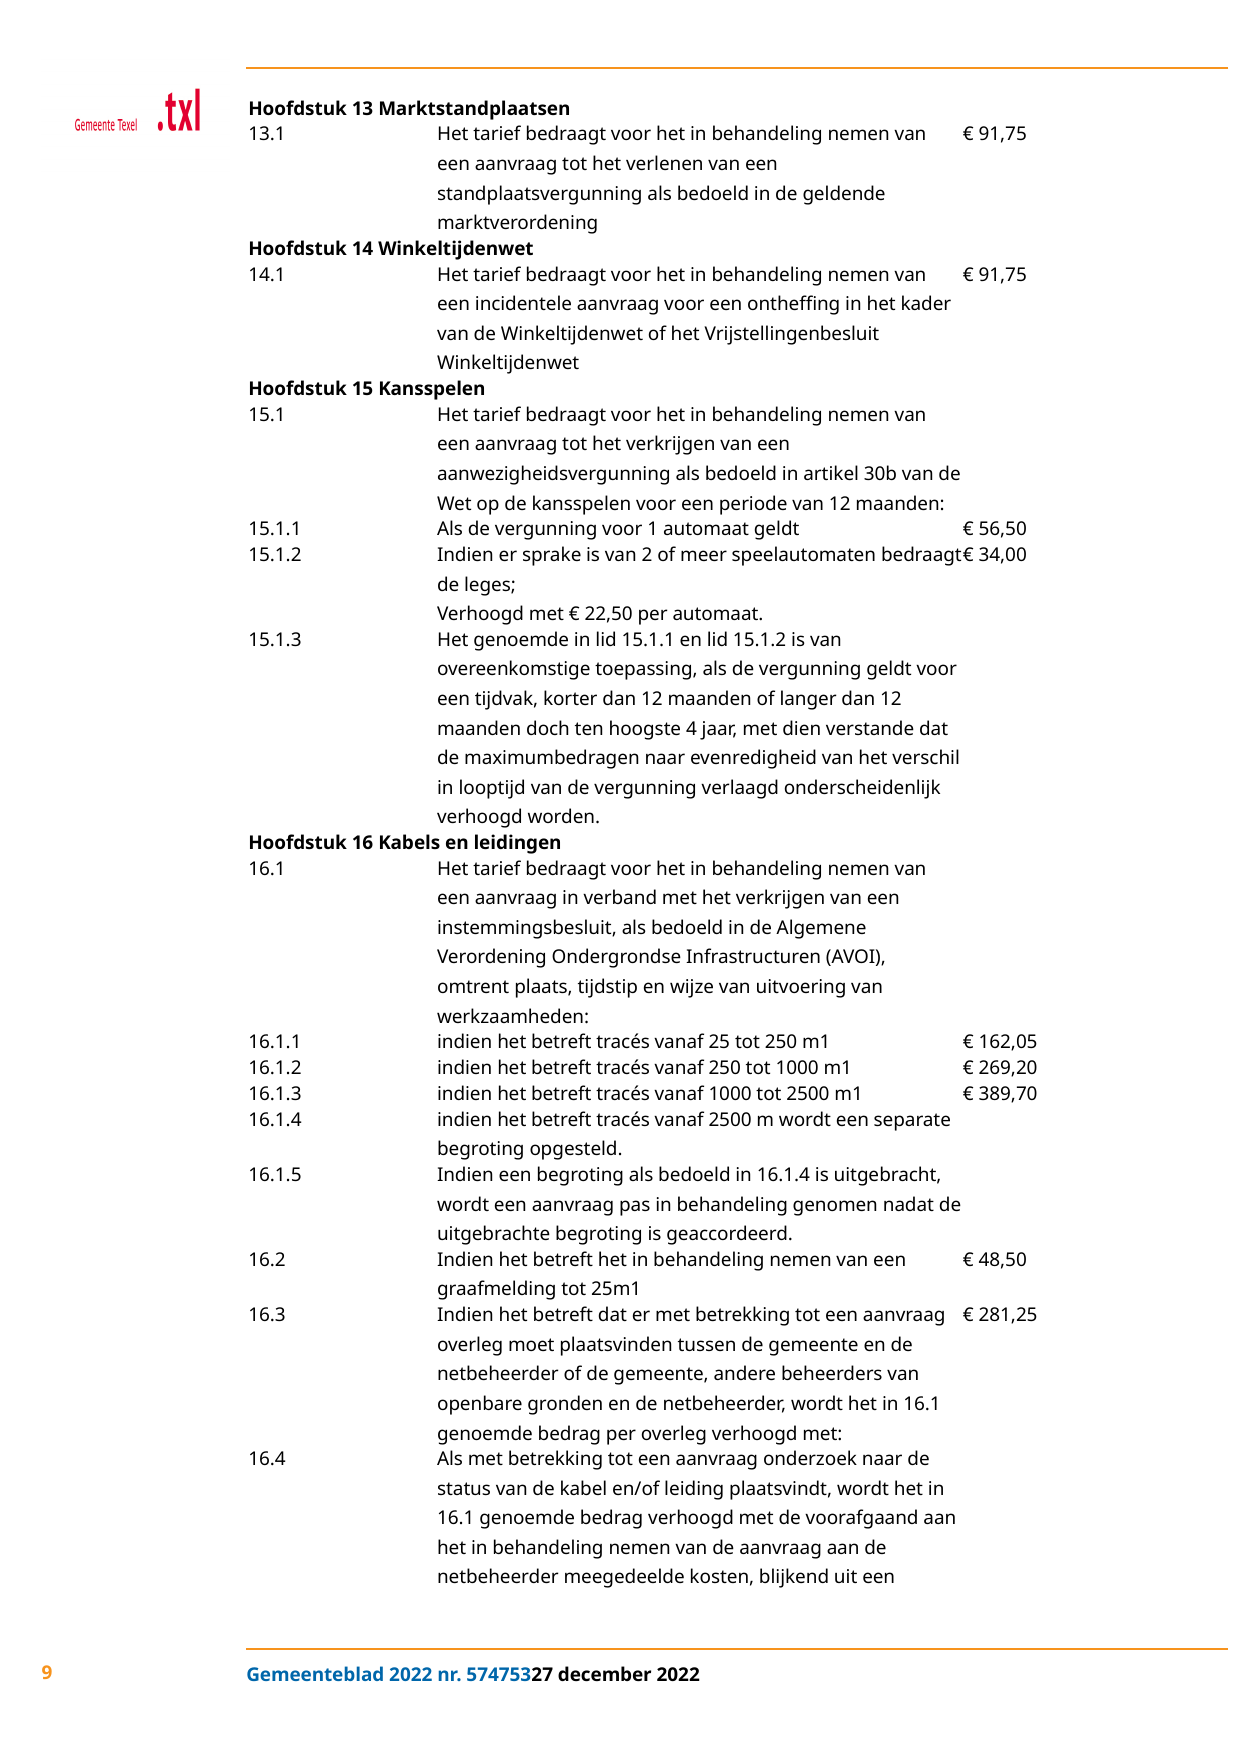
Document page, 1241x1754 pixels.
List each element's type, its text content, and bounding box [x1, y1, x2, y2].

table_cell [963, 401, 1152, 515]
table_cell Het tarief bedraagt voor het in behandeling nemen van een aanvraag in verband met het verkrijgen van een instemmingsbesluit, als bedoeld in de Algemene Verordening Ondergrondse Infrastructuren (AVOI), omtrent plaats, tijdstip en wijze van uitvoering van werkzaamheden: [437, 855, 963, 1029]
table_cell 15.1 [248, 401, 437, 515]
table_cell indien het betreft tracés vanaf 2500 m wordt een separate begroting opgesteld. [437, 1106, 963, 1161]
table_cell € 34,00 [963, 541, 1152, 626]
table_cell € 389,70 [963, 1080, 1152, 1106]
table_cell [963, 626, 1152, 829]
table_cell Indien er sprake is van 2 of meer speelautomaten bedraagt de leges; Verhoogd met € 22,50 per automaat. [437, 541, 963, 626]
table_cell 13.1 [248, 121, 437, 235]
table_cell 16.1.5 [248, 1161, 437, 1246]
table_cell € 91,75 [963, 261, 1152, 375]
table_cell Als de vergunning voor 1 automaat geldt [437, 515, 963, 541]
table_cell € 91,75 [963, 121, 1152, 235]
table_cell 16.2 [248, 1246, 437, 1301]
table_cell Indien het betreft dat er met betrekking tot een aanvraag overleg moet plaatsvinden tussen de gemeente en de netbeheerder of de gemeente, andere beheerders van openbare gronden en de netbeheerder, wordt het in 16.1 genoemde bedrag per overleg verhoogd met: [437, 1301, 963, 1445]
table_cell Hoofdstuk 14 Winkeltijdenwet [248, 235, 1152, 261]
table_cell Het tarief bedraagt voor het in behandeling nemen van een incidentele aanvraag voor een ontheffing in het kader van de Winkeltijdenwet of het Vrijstellingenbesluit Winkeltijdenwet [437, 261, 963, 375]
table_cell Hoofdstuk 13 Marktstandplaatsen [248, 95, 1152, 121]
table_cell 15.1.1 [248, 515, 437, 541]
table_cell [963, 855, 1152, 1029]
table_cell [963, 1106, 1152, 1161]
table_cell 16.1.4 [248, 1106, 437, 1161]
table_cell 15.1.2 [248, 541, 437, 626]
table_cell € 56,50 [963, 515, 1152, 541]
table_cell € 281,25 [963, 1301, 1152, 1445]
table_cell 16.4 [248, 1445, 437, 1589]
table_cell Hoofdstuk 15 Kansspelen [248, 375, 1152, 401]
picture [41, 47, 231, 172]
table_cell 16.1 [248, 855, 437, 1029]
table_cell € 48,50 [963, 1246, 1152, 1301]
table_cell [963, 1161, 1152, 1246]
table_cell Indien het betreft het in behandeling nemen van een graafmelding tot 25m1 [437, 1246, 963, 1301]
table_cell Indien een begroting als bedoeld in 16.1.4 is uitgebracht, wordt een aanvraag pas in behandeling genomen nadat de uitgebrachte begroting is geaccordeerd. [437, 1161, 963, 1246]
table_cell 16.3 [248, 1301, 437, 1445]
table_cell 16.1.3 [248, 1080, 437, 1106]
table_cell Het genoemde in lid 15.1.1 en lid 15.1.2 is van overeenkomstige toepassing, als de vergunning geldt voor een tijdvak, korter dan 12 maanden of langer dan 12 maanden doch ten hoogste 4 jaar, met dien verstande dat de maximumbedragen naar evenredigheid van het verschil in looptijd van de vergunning verlaagd onderscheidenlijk verhoogd worden. [437, 626, 963, 829]
table_cell 15.1.3 [248, 626, 437, 829]
table_cell Hoofdstuk 16 Kabels en leidingen [248, 829, 1152, 855]
table_cell indien het betreft tracés vanaf 25 tot 250 m1 [437, 1029, 963, 1054]
table_cell indien het betreft tracés vanaf 1000 tot 2500 m1 [437, 1080, 963, 1106]
table_cell € 269,20 [963, 1054, 1152, 1080]
table_cell Als met betrekking tot een aanvraag onderzoek naar de status van de kabel en/of leiding plaatsvindt, wordt het in 16.1 genoemde bedrag verhoogd met de voorafgaand aan het in behandeling nemen van de aanvraag aan de netbeheerder meegedeelde kosten, blijkend uit een [437, 1445, 963, 1589]
table_cell 14.1 [248, 261, 437, 375]
table_cell [963, 1445, 1152, 1589]
table_cell 16.1.2 [248, 1054, 437, 1080]
table_cell 16.1.1 [248, 1029, 437, 1054]
table_cell Het tarief bedraagt voor het in behandeling nemen van een aanvraag tot het verlenen van een standplaatsvergunning als bedoeld in de geldende marktverordening [437, 121, 963, 235]
table_cell indien het betreft tracés vanaf 250 tot 1000 m1 [437, 1054, 963, 1080]
table_cell Het tarief bedraagt voor het in behandeling nemen van een aanvraag tot het verkrijgen van een aanwezigheidsvergunning als bedoeld in artikel 30b van de Wet op de kansspelen voor een periode van 12 maanden: [437, 401, 963, 515]
table_cell € 162,05 [963, 1029, 1152, 1054]
